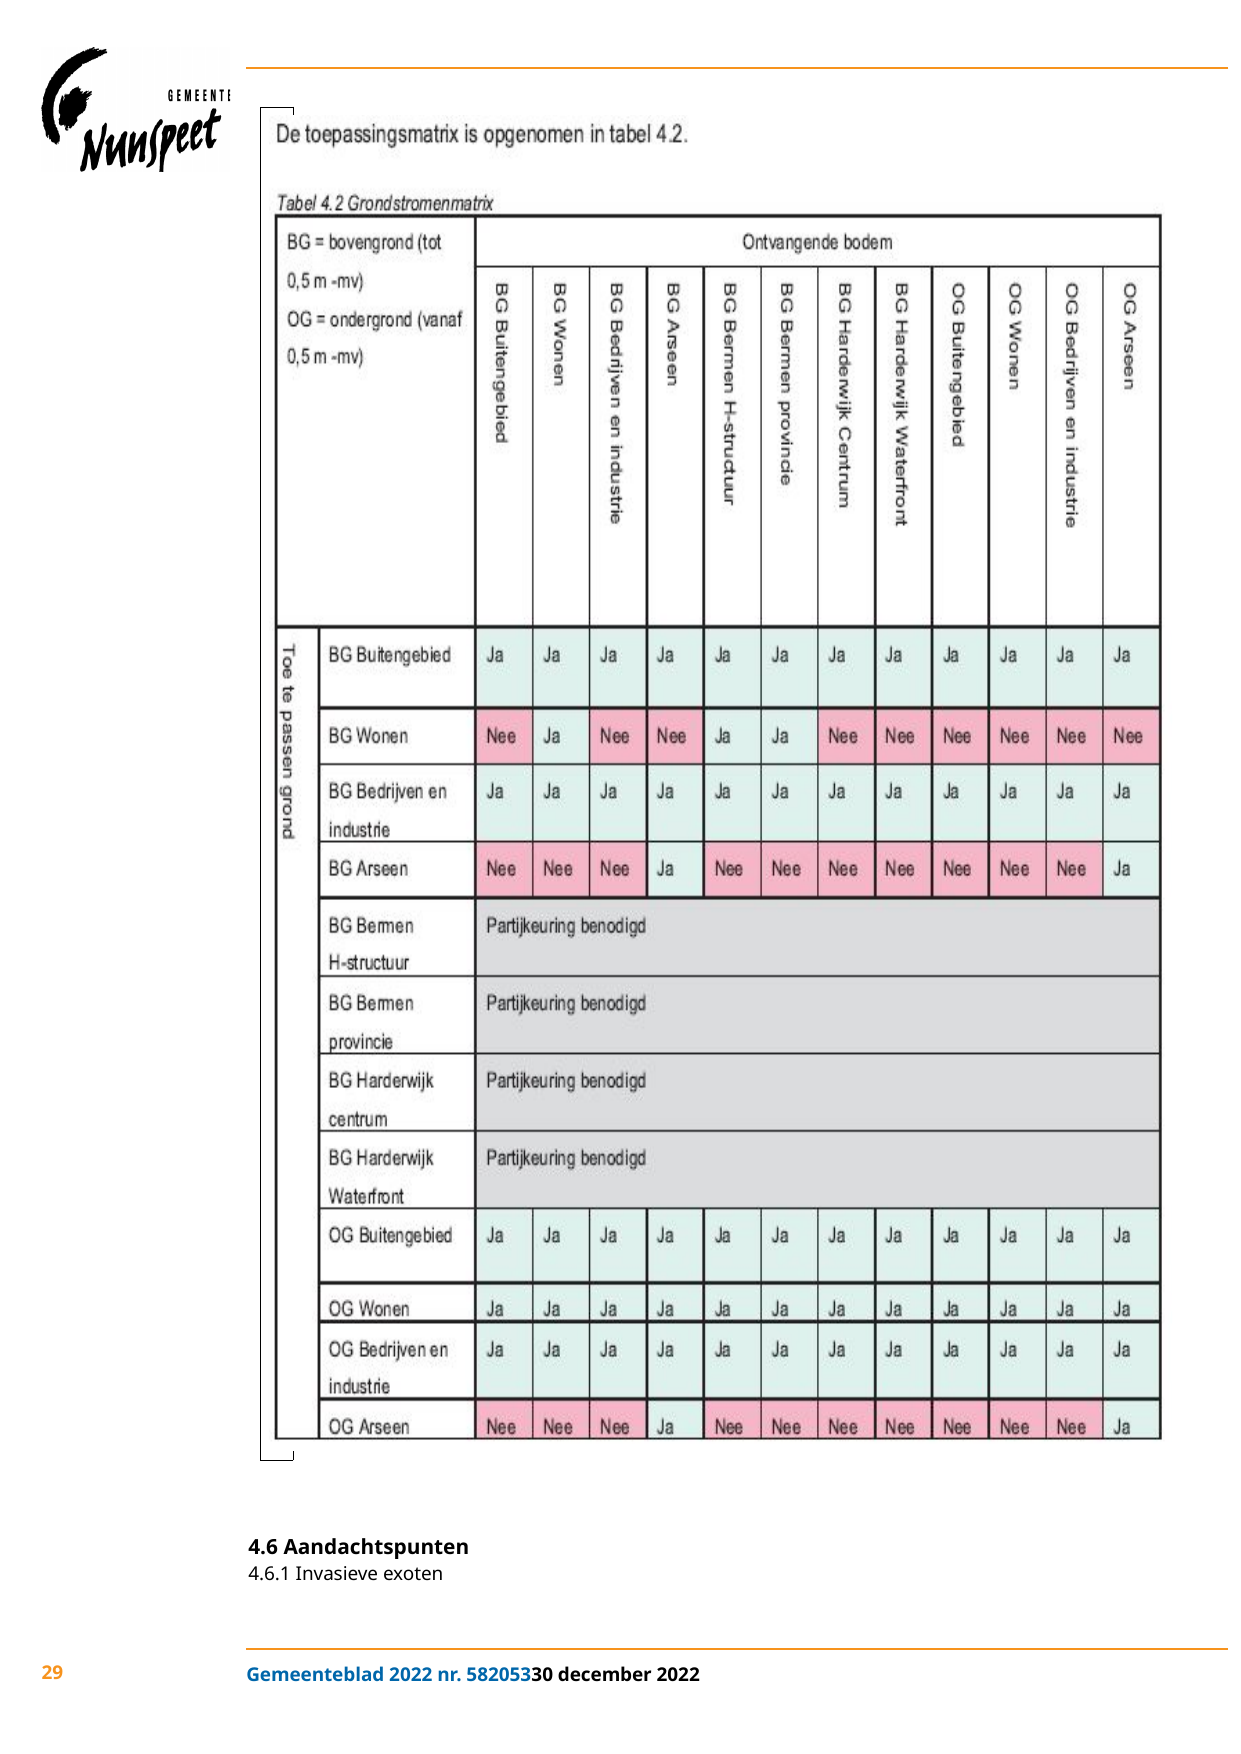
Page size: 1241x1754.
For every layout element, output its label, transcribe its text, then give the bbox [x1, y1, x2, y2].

text 4.6 Aandachtspunten [248, 1532, 1152, 1560]
text 4.6.1 Invasieve exoten [248, 1560, 1152, 1586]
picture [268, 115, 1173, 1451]
picture [41, 47, 231, 172]
